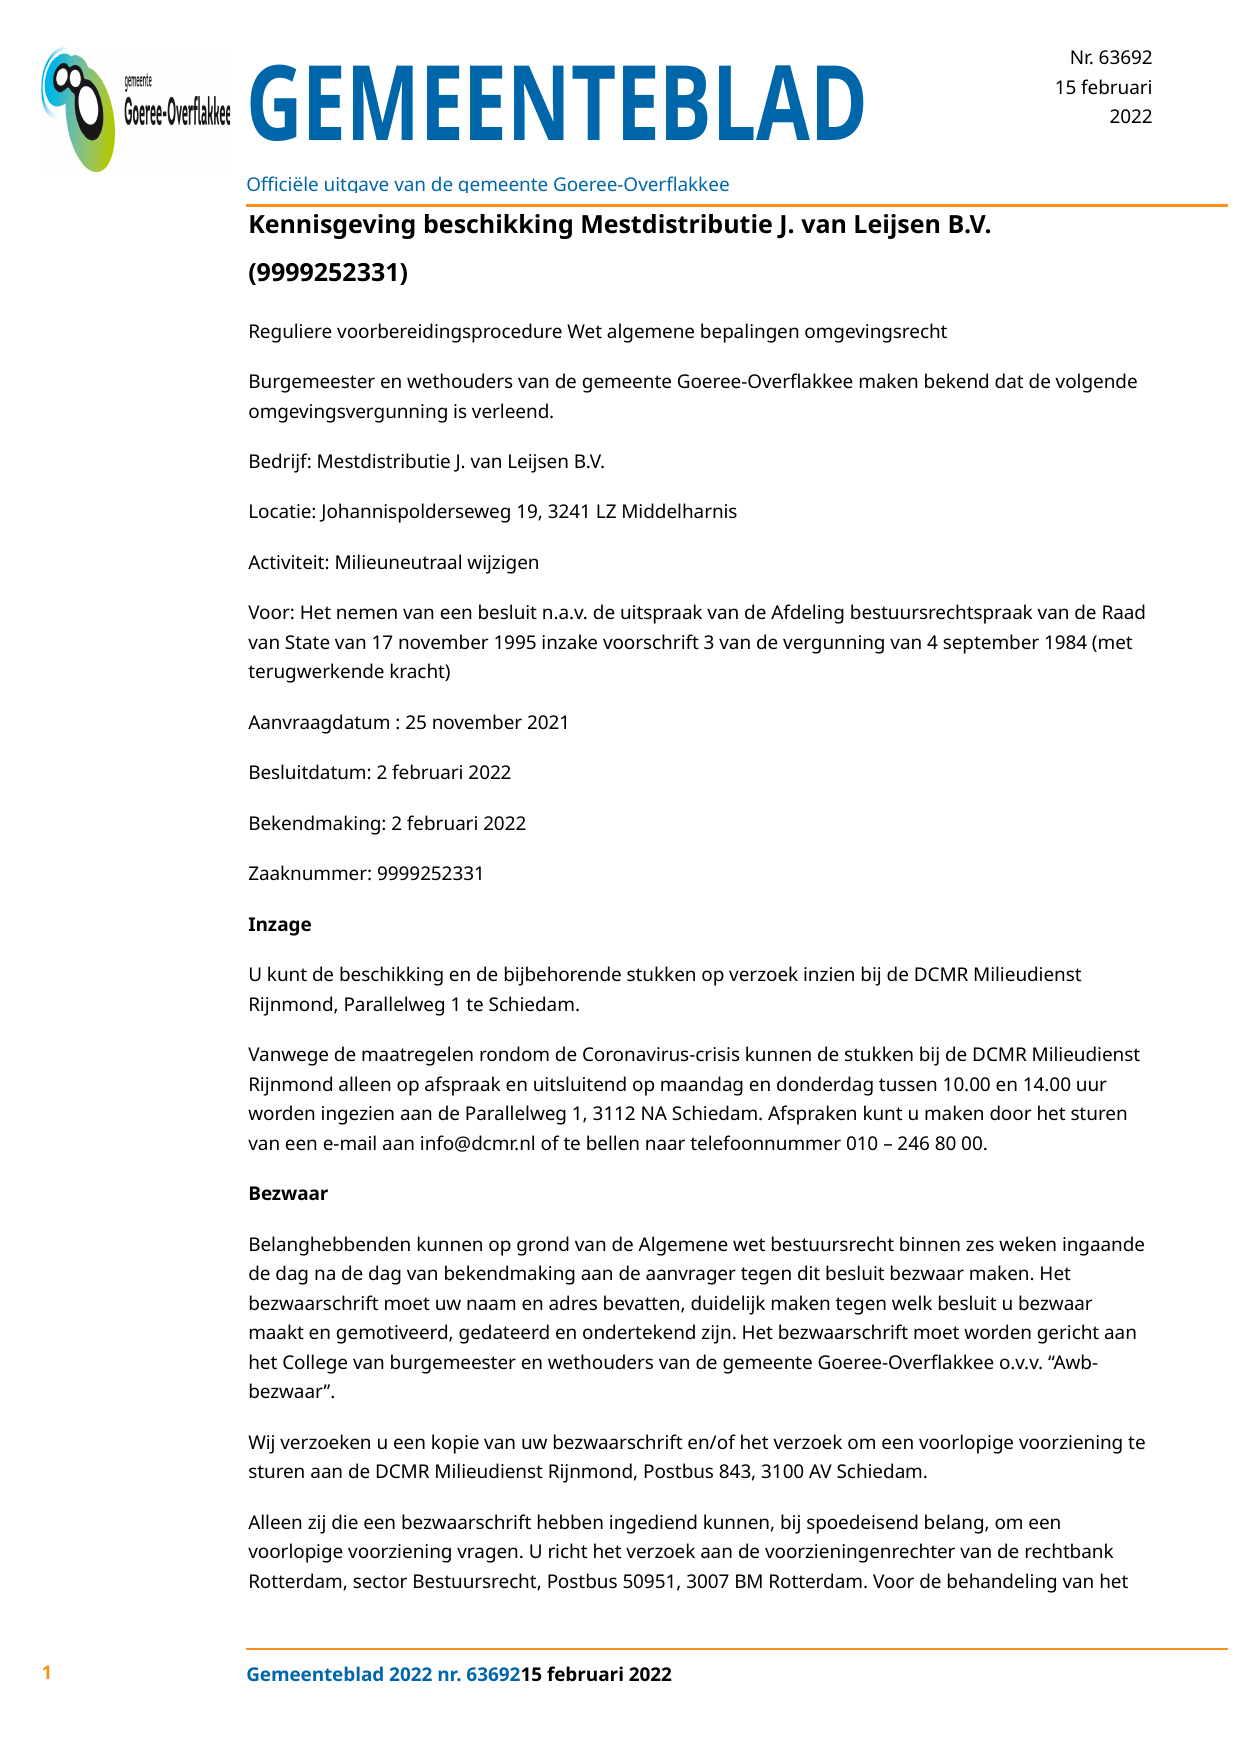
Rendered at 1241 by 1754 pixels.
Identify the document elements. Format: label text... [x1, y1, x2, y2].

text Besluitdatum: 2 februari 2022 [248, 759, 1152, 785]
text Activiteit: Milieuneutraal wijzigen [248, 549, 1152, 575]
text Inzage [248, 911, 1152, 937]
text Alleen zij die een bezwaarschrift hebben ingediend kunnen, bij spoedeisend belang, om een voorlopige voorziening vragen. U richt het verzoek aan de voorzieningenrechter van de rechtbank Rotterdam, sector Bestuursrecht, Postbus 50951, 3007 BM Rotterdam. Voor de behandeling van het [248, 1509, 1152, 1594]
text Bezwaar [248, 1180, 1152, 1206]
text Bedrijf: Mestdistributie J. van Leijsen B.V. [248, 448, 1152, 474]
text Locatie: Johannispolderseweg 19, 3241 LZ Middelharnis [248, 499, 1152, 524]
text U kunt de beschikking en de bijbehorende stukken op verzoek inzien bij de DCMR Milieudienst Rijnmond, Parallelweg 1 te Schiedam. [248, 961, 1152, 1017]
text Burgemeester en wethouders van de gemeente Goeree-Overflakkee maken bekend dat de volgende omgevingsvergunning is verleend. [248, 368, 1152, 424]
picture [41, 47, 231, 172]
text Zaaknummer: 9999252331 [248, 860, 1152, 886]
text Voor: Het nemen van een besluit n.a.v. de uitspraak van de Afdeling bestuursrechtspraak van de Raad van State van 17 november 1995 inzake voorschrift 3 van de vergunning van 4 september 1984 (met terugwerkende kracht) [248, 599, 1152, 684]
text Kennisgeving beschikking Mestdistributie J. van Leijsen B.V. (9999252331) [248, 207, 1152, 288]
text Vanwege de maatregelen rondom de Coronavirus-crisis kunnen de stukken bij de DCMR Milieudienst Rijnmond alleen op afspraak en uitsluitend op maandag en donderdag tussen 10.00 en 14.00 uur worden ingezien aan de Parallelweg 1, 3112 NA Schiedam. Afspraken kunt u maken door het sturen van een e-mail aan info@dcmr.nl of te bellen naar telefoonnummer 010 – 246 80 00. [248, 1041, 1152, 1156]
text Aanvraagdatum : 25 november 2021 [248, 709, 1152, 735]
text Reguliere voorbereidingsprocedure Wet algemene bepalingen omgevingsrecht [248, 318, 1152, 344]
text Wij verzoeken u een kopie van uw bezwaarschrift en/of het verzoek om een voorlopige voorziening te sturen aan de DCMR Milieudienst Rijnmond, Postbus 843, 3100 AV Schiedam. [248, 1429, 1152, 1484]
text Bekendmaking: 2 februari 2022 [248, 810, 1152, 836]
text Belanghebbenden kunnen op grond van de Algemene wet bestuursrecht binnen zes weken ingaande de dag na de dag van bekendmaking aan de aanvrager tegen dit besluit bezwaar maken. Het bezwaarschrift moet uw naam en adres bevatten, duidelijk maken tegen welk besluit u bezwaar maakt en gemotiveerd, gedateerd en ondertekend zijn. Het bezwaarschrift moet worden gericht aan het College van burgemeester en wethouders van de gemeente Goeree-Overflakkee o.v.v. “Awb-bezwaar”. [248, 1231, 1152, 1404]
